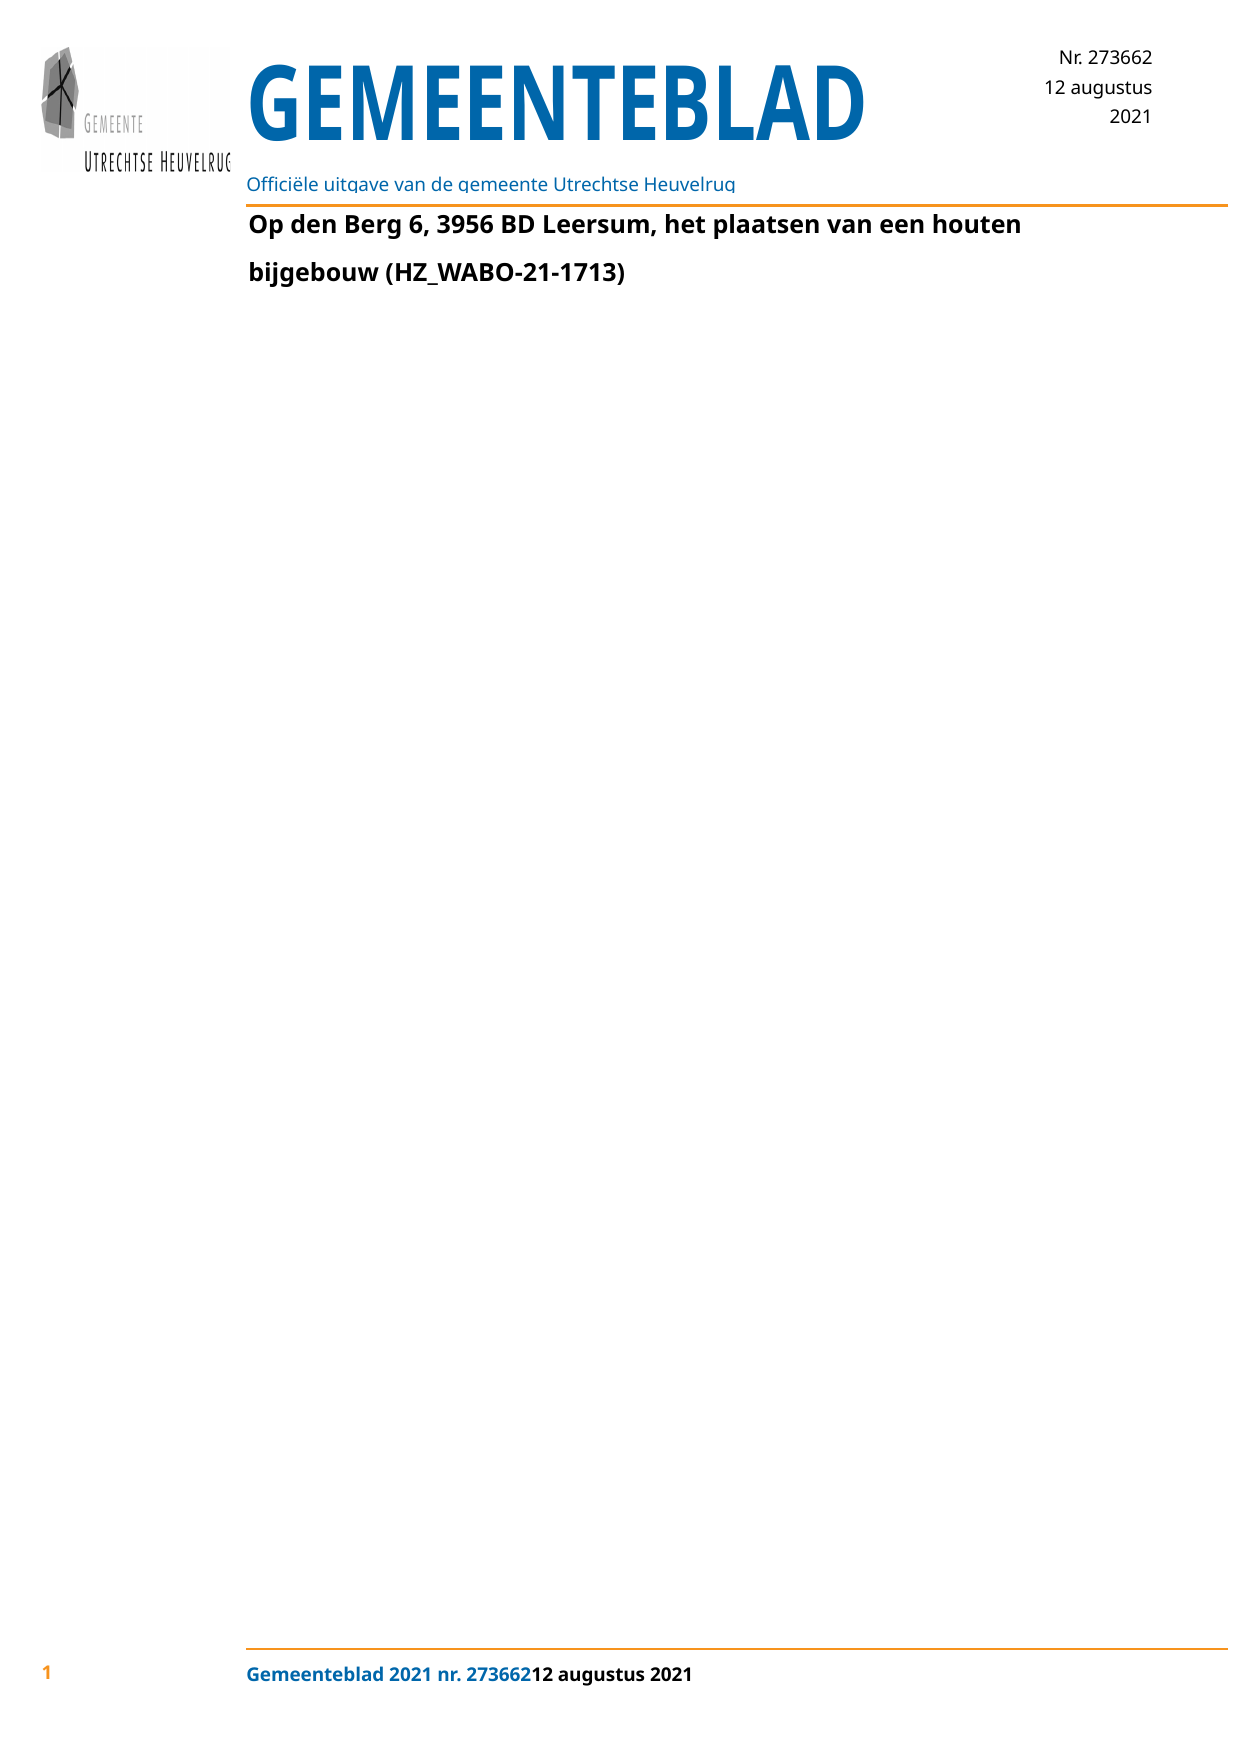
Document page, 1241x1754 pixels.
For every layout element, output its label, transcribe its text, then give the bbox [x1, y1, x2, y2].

picture [41, 47, 231, 172]
text Op den Berg 6, 3956 BD Leersum, het plaatsen van een houten bijgebouw (HZ_WABO-21-1713) [248, 207, 1152, 288]
